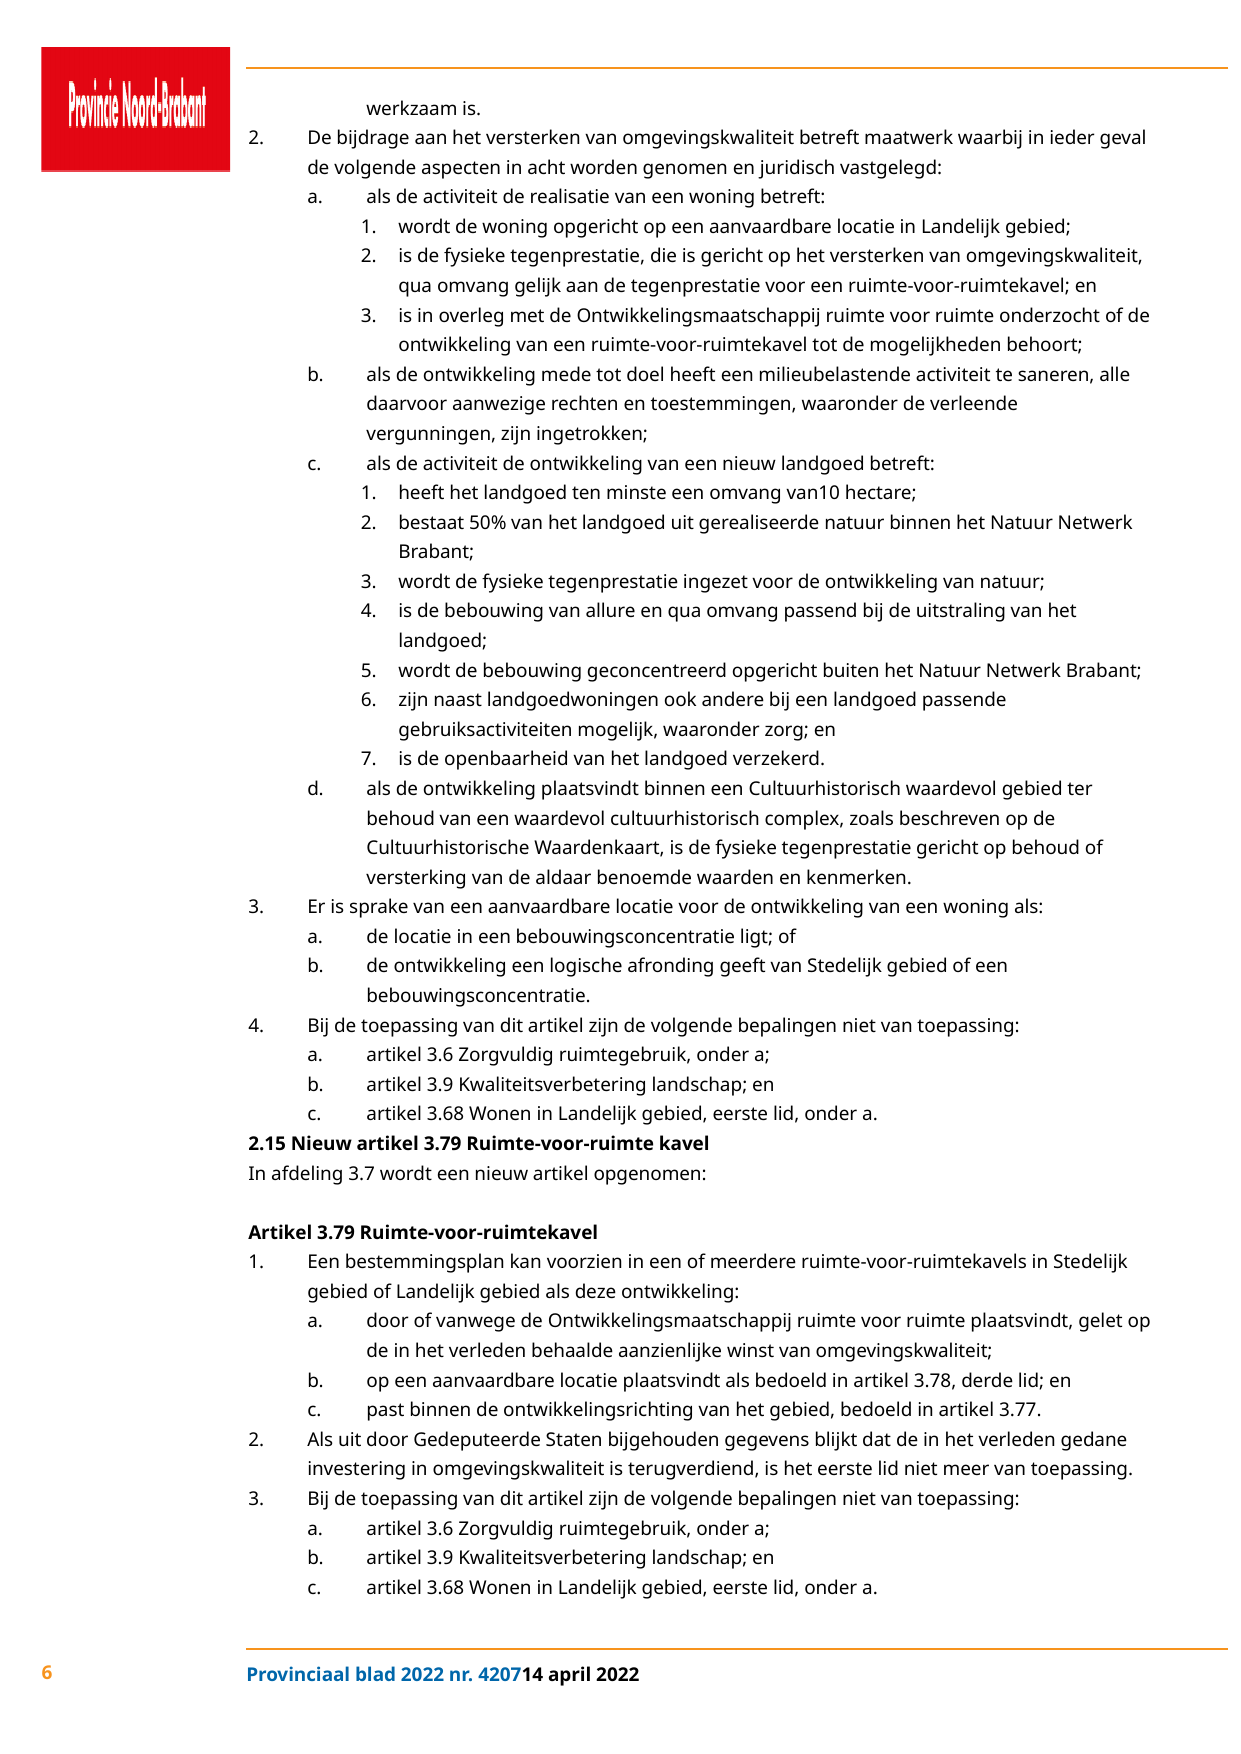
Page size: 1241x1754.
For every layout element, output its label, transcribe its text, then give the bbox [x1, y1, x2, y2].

list is de bebouwing van allure en qua omvang passend bij de uitstraling van het landgoed; [361, 598, 1152, 653]
list Bij de toepassing van dit artikel zijn de volgende bepalingen niet van toepassing: [248, 1485, 1152, 1511]
list als de activiteit de realisatie van een woning betreft: [307, 183, 1152, 209]
list Bij de toepassing van dit artikel zijn de volgende bepalingen niet van toepassing: [248, 1012, 1152, 1038]
list als de ontwikkeling plaatsvindt binnen een Cultuurhistorisch waardevol gebied ter behoud van een waardevol cultuurhistorisch complex, zoals beschreven op de Cultuurhistorische Waardenkaart, is de fysieke tegenprestatie gericht op behoud of versterking van de aldaar benoemde waarden en kenmerken. [307, 775, 1152, 890]
list is de fysieke tegenprestatie, die is gericht op het versterken van omgevingskwaliteit, qua omvang gelijk aan de tegenprestatie voor een ruimte-voor-ruimtekavel; en [361, 243, 1152, 298]
list Een bestemmingsplan kan voorzien in een of meerdere ruimte-voor-ruimtekavels in Stedelijk gebied of Landelijk gebied als deze ontwikkeling: [248, 1248, 1152, 1304]
list artikel 3.6 Zorgvuldig ruimtegebruik, onder a; [307, 1515, 1152, 1541]
list artikel 3.9 Kwaliteitsverbetering landschap; en [307, 1544, 1152, 1570]
list is in overleg met de Ontwikkelingsmaatschappij ruimte voor ruimte onderzocht of de ontwikkeling van een ruimte-voor-ruimtekavel tot de mogelijkheden behoort; [361, 302, 1152, 357]
text 2.15 Nieuw artikel 3.79 Ruimte-voor-ruimte kavel [248, 1130, 1152, 1156]
list de locatie in een bebouwingsconcentratie ligt; of [307, 923, 1152, 949]
list artikel 3.68 Wonen in Landelijk gebied, eerste lid, onder a. [307, 1574, 1152, 1600]
list als de ontwikkeling mede tot doel heeft een milieubelastende activiteit te saneren, alle daarvoor aanwezige rechten en toestemmingen, waaronder de verleende vergunningen, zijn ingetrokken; [307, 361, 1152, 446]
list wordt de fysieke tegenprestatie ingezet voor de ontwikkeling van natuur; [361, 568, 1152, 594]
list wordt de woning opgericht op een aanvaardbare locatie in Landelijk gebied; [361, 213, 1152, 239]
list door of vanwege de Ontwikkelingsmaatschappij ruimte voor ruimte plaatsvindt, gelet op de in het verleden behaalde aanzienlijke winst van omgevingskwaliteit; [307, 1308, 1152, 1363]
list Er is sprake van een aanvaardbare locatie voor de ontwikkeling van een woning als: [248, 893, 1152, 919]
list de ontwikkeling een logische afronding geeft van Stedelijk gebied of een bebouwingsconcentratie. [307, 953, 1152, 1008]
text In afdeling 3.7 wordt een nieuw artikel opgenomen: [248, 1160, 1152, 1186]
list zijn naast landgoedwoningen ook andere bij een landgoed passende gebruiksactiviteiten mogelijk, waaronder zorg; en [361, 686, 1152, 742]
list heeft het landgoed ten minste een omvang van10 hectare; [361, 479, 1152, 505]
list als de activiteit de ontwikkeling van een nieuw landgoed betreft: [307, 450, 1152, 476]
list artikel 3.68 Wonen in Landelijk gebied, eerste lid, onder a. [307, 1101, 1152, 1126]
list is de openbaarheid van het landgoed verzekerd. [361, 746, 1152, 771]
list Als uit door Gedeputeerde Staten bijgehouden gegevens blijkt dat de in het verleden gedane investering in omgevingskwaliteit is terugverdiend, is het eerste lid niet meer van toepassing. [248, 1426, 1152, 1481]
list past binnen de ontwikkelingsrichting van het gebied, bedoeld in artikel 3.77. [307, 1396, 1152, 1422]
list De bijdrage aan het versterken van omgevingskwaliteit betreft maatwerk waarbij in ieder geval de volgende aspecten in acht worden genomen en juridisch vastgelegd: [248, 124, 1152, 180]
list bestaat 50% van het landgoed uit gerealiseerde natuur binnen het Natuur Netwerk Brabant; [361, 509, 1152, 564]
picture [41, 47, 231, 172]
list op een aanvaardbare locatie plaatsvindt als bedoeld in artikel 3.78, derde lid; en [307, 1367, 1152, 1393]
text Artikel 3.79 Ruimte-voor-ruimtekavel [248, 1219, 1152, 1245]
list werkzaam is. [307, 95, 1152, 121]
list artikel 3.9 Kwaliteitsverbetering landschap; en [307, 1071, 1152, 1097]
list wordt de bebouwing geconcentreerd opgericht buiten het Natuur Netwerk Brabant; [361, 657, 1152, 683]
list artikel 3.6 Zorgvuldig ruimtegebruik, onder a; [307, 1041, 1152, 1067]
